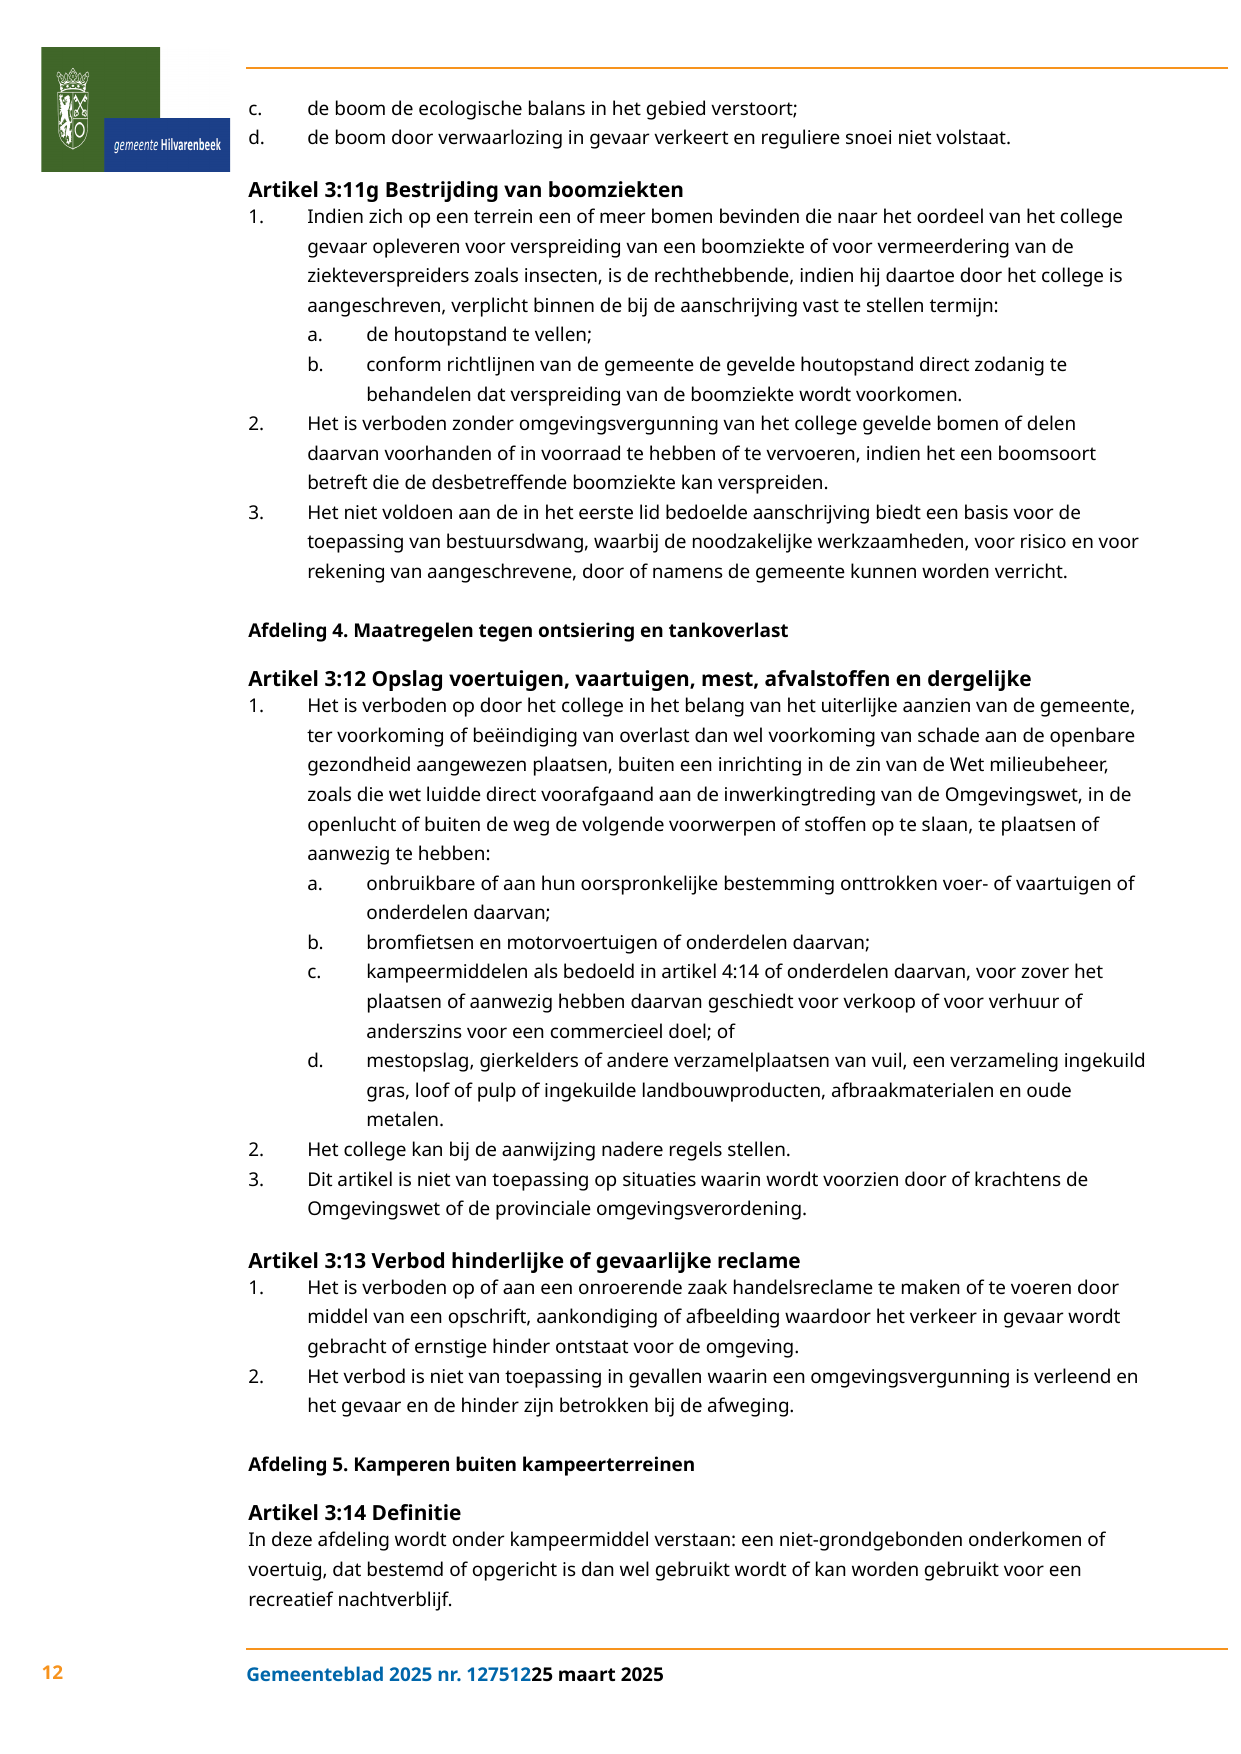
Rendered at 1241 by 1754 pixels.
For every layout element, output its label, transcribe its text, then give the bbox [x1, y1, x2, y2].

list Indien zich op een terrein een of meer bomen bevinden die naar het oordeel van het college gevaar opleveren voor verspreiding van een boomziekte of voor vermeerdering van de ziekteverspreiders zoals insecten, is de rechthebbende, indien hij daartoe door het college is aangeschreven, verplicht binnen de bij de aanschrijving vast te stellen termijn: [248, 203, 1152, 318]
text In deze afdeling wordt onder kampeermiddel verstaan: een niet-grondgebonden onderkomen of voertuig, dat bestemd of opgericht is dan wel gebruikt wordt of kan worden gebruikt voor een recreatief nachtverblijf. [248, 1527, 1152, 1612]
list bromfietsen en motorvoertuigen of onderdelen daarvan; [307, 929, 1152, 955]
list Het niet voldoen aan de in het eerste lid bedoelde aanschrijving biedt een basis voor de toepassing van bestuursdwang, waarbij de noodzakelijke werkzaamheden, voor risico en voor rekening van aangeschrevene, door of namens de gemeente kunnen worden verricht. [248, 499, 1152, 584]
list Dit artikel is niet van toepassing op situaties waarin wordt voorzien door of krachtens de Omgevingswet of de provinciale omgevingsverordening. [248, 1166, 1152, 1221]
list Het is verboden op of aan een onroerende zaak handelsreclame te maken of te voeren door middel van een opschrift, aankondiging of afbeelding waardoor het verkeer in gevaar wordt gebracht of ernstige hinder ontstaat voor de omgeving. [248, 1274, 1152, 1359]
picture [41, 47, 231, 172]
text Afdeling 4. Maatregelen tegen ontsiering en tankoverlast [248, 617, 1152, 643]
list Het is verboden op door het college in het belang van het uiterlijke aanzien van de gemeente, ter voorkoming of beëindiging van overlast dan wel voorkoming van schade aan de openbare gezondheid aangewezen plaatsen, buiten een inrichting in de zin van de Wet milieubeheer, zoals die wet luidde direct voorafgaand aan de inwerkingtreding van de Omgevingswet, in de openlucht of buiten de weg de volgende voorwerpen of stoffen op te slaan, te plaatsen of aanwezig te hebben: [248, 692, 1152, 866]
text Artikel 3:14 Definitie [248, 1498, 1152, 1527]
text Artikel 3:13 Verbod hinderlijke of gevaarlijke reclame [248, 1246, 1152, 1274]
text Afdeling 5. Kamperen buiten kampeerterreinen [248, 1452, 1152, 1477]
list de boom door verwaarlozing in gevaar verkeert en reguliere snoei niet volstaat. [248, 124, 1152, 150]
list mestopslag, gierkelders of andere verzamelplaatsen van vuil, een verzameling ingekuild gras, loof of pulp of ingekuilde landbouwproducten, afbraakmaterialen en oude metalen. [307, 1047, 1152, 1132]
text Artikel 3:12 Opslag voertuigen, vaartuigen, mest, afvalstoffen en dergelijke [248, 664, 1152, 692]
list kampeermiddelen als bedoeld in artikel 4:14 of onderdelen daarvan, voor zover het plaatsen of aanwezig hebben daarvan geschiedt voor verkoop of voor verhuur of anderszins voor een commercieel doel; of [307, 959, 1152, 1043]
list de boom de ecologische balans in het gebied verstoort; [248, 95, 1152, 121]
list conform richtlijnen van de gemeente de gevelde houtopstand direct zodanig te behandelen dat verspreiding van de boomziekte wordt voorkomen. [307, 351, 1152, 406]
list Het is verboden zonder omgevingsvergunning van het college gevelde bomen of delen daarvan voorhanden of in voorraad te hebben of te vervoeren, indien het een boomsoort betreft die de desbetreffende boomziekte kan verspreiden. [248, 410, 1152, 495]
list Het college kan bij de aanwijzing nadere regels stellen. [248, 1136, 1152, 1162]
list de houtopstand te vellen; [307, 322, 1152, 347]
list Het verbod is niet van toepassing in gevallen waarin een omgevingsvergunning is verleend en het gevaar en de hinder zijn betrokken bij de afweging. [248, 1363, 1152, 1418]
list onbruikbare of aan hun oorspronkelijke bestemming onttrokken voer- of vaartuigen of onderdelen daarvan; [307, 870, 1152, 925]
text Artikel 3:11g Bestrijding van boomziekten [248, 175, 1152, 203]
